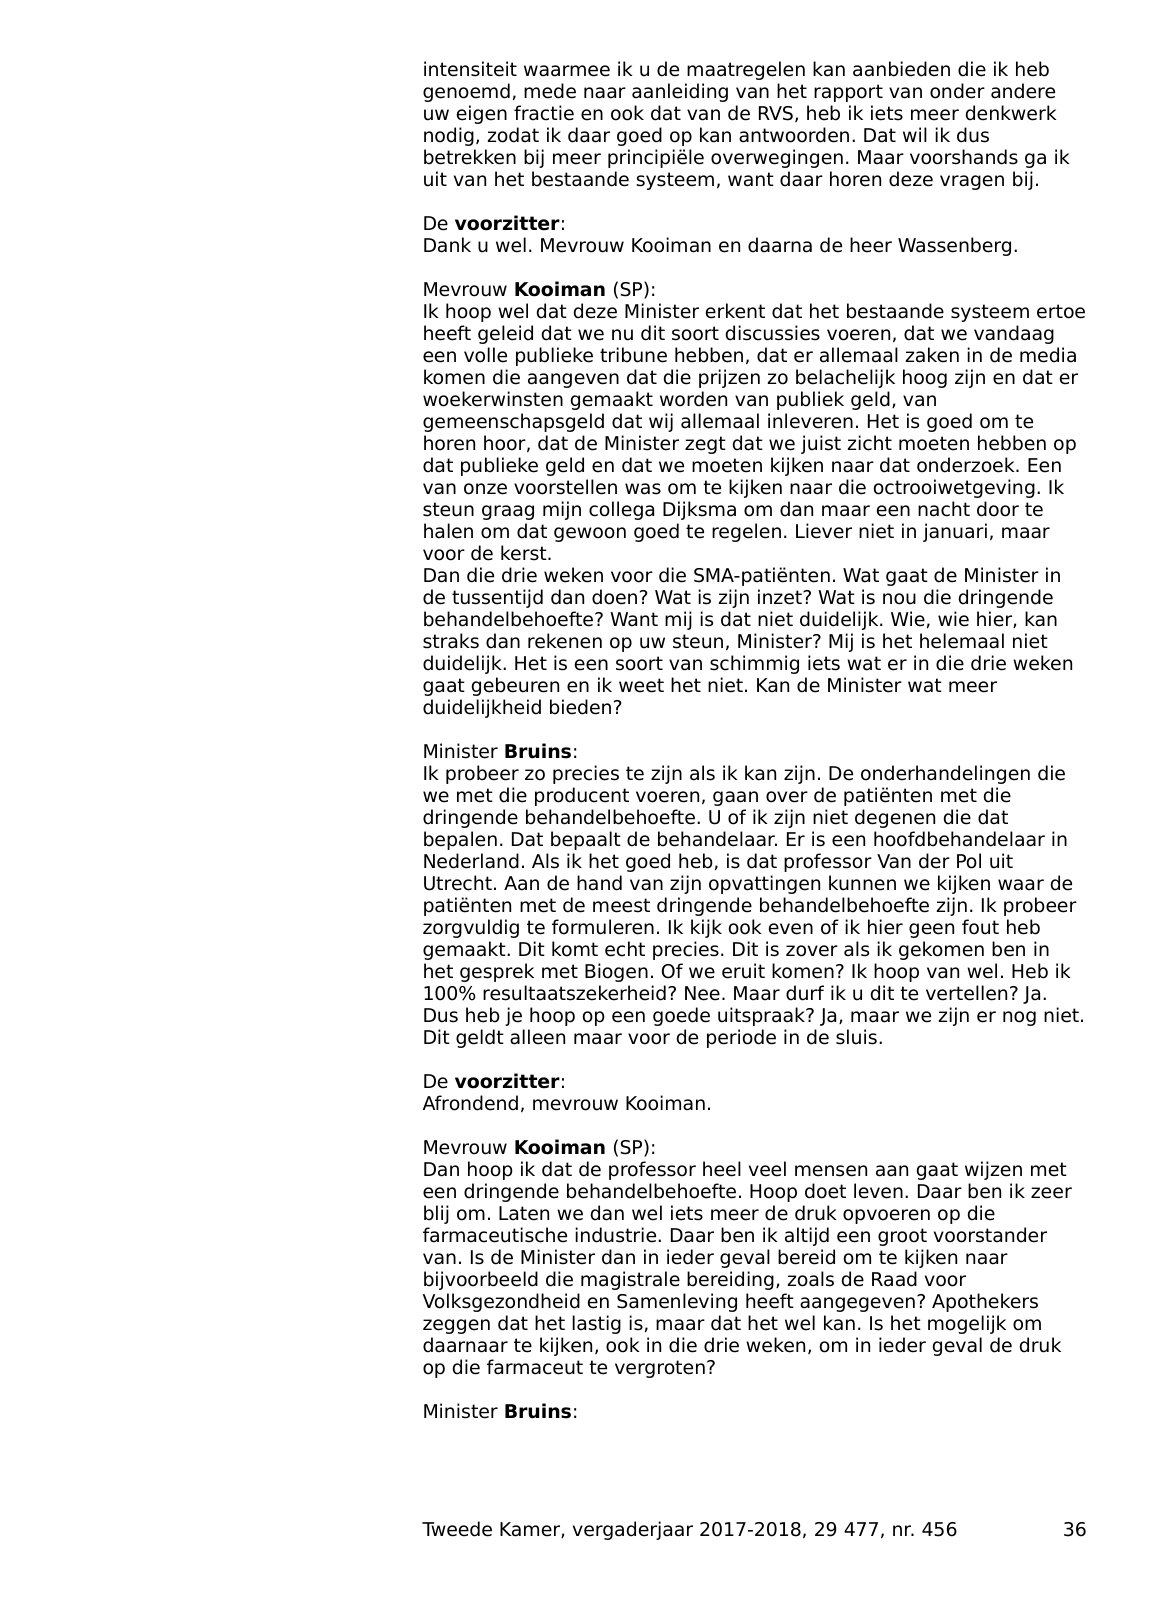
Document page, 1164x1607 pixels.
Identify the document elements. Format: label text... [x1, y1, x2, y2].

text Dan hoop ik dat de professor heel veel mensen aan gaat wijzen met een dringende behandelbehoefte. Hoop doet leven. Daar ben ik zeer blij om. Laten we dan wel iets meer de druk opvoeren op die farmaceutische industrie. Daar ben ik altijd een groot voorstander van. Is de Minister dan in ieder geval bereid om te kijken naar bijvoorbeeld die magistrale bereiding, zoals de Raad voor Volksgezondheid en Samenleving heeft aangegeven? Apothekers zeggen dat het lastig is, maar dat het wel kan. Is het mogelijk om daarnaar te kijken, ook in die drie weken, om in ieder geval de druk op die farmaceut te vergroten? [422, 1159, 1087, 1379]
text Minister Bruins: [422, 1401, 1087, 1423]
text Mevrouw Kooiman (SP): [422, 279, 1087, 301]
text Minister Bruins: [422, 741, 1087, 763]
text De voorzitter: [422, 213, 1087, 235]
text Ik hoop wel dat deze Minister erkent dat het bestaande systeem ertoe heeft geleid dat we nu dit soort discussies voeren, dat we vandaag een volle publieke tribune hebben, dat er allemaal zaken in de media komen die aangeven dat die prijzen zo belachelijk hoog zijn en dat er woekerwinsten gemaakt worden van publiek geld, van gemeenschapsgeld dat wij allemaal inleveren. Het is goed om te horen hoor, dat de Minister zegt dat we juist zicht moeten hebben op dat publieke geld en dat we moeten kijken naar dat onderzoek. Een van onze voorstellen was om te kijken naar die octrooiwetgeving. Ik steun graag mijn collega Dijksma om dan maar een nacht door te halen om dat gewoon goed te regelen. Liever niet in januari, maar voor de kerst. [422, 301, 1087, 565]
text Afrondend, mevrouw Kooiman. [422, 1093, 1087, 1115]
text De voorzitter: [422, 1071, 1087, 1093]
text Dan die drie weken voor die SMA-patiënten. Wat gaat de Minister in de tussentijd dan doen? Wat is zijn inzet? Wat is nou die dringende behandelbehoefte? Want mij is dat niet duidelijk. Wie, wie hier, kan straks dan rekenen op uw steun, Minister? Mij is het helemaal niet duidelijk. Het is een soort van schimmig iets wat er in die drie weken gaat gebeuren en ik weet het niet. Kan de Minister wat meer duidelijkheid bieden? [422, 565, 1087, 719]
text Mevrouw Kooiman (SP): [422, 1137, 1087, 1159]
text intensiteit waarmee ik u de maatregelen kan aanbieden die ik heb genoemd, mede naar aanleiding van het rapport van onder andere uw eigen fractie en ook dat van de RVS, heb ik iets meer denkwerk nodig, zodat ik daar goed op kan antwoorden. Dat wil ik dus betrekken bij meer principiële overwegingen. Maar voorshands ga ik uit van het bestaande systeem, want daar horen deze vragen bij. [422, 59, 1087, 191]
text Dank u wel. Mevrouw Kooiman en daarna de heer Wassenberg. [422, 235, 1087, 257]
text Ik probeer zo precies te zijn als ik kan zijn. De onderhandelingen die we met die producent voeren, gaan over de patiënten met die dringende behandelbehoefte. U of ik zijn niet degenen die dat bepalen. Dat bepaalt de behandelaar. Er is een hoofdbehandelaar in Nederland. Als ik het goed heb, is dat professor Van der Pol uit Utrecht. Aan de hand van zijn opvattingen kunnen we kijken waar de patiënten met de meest dringende behandelbehoefte zijn. Ik probeer zorgvuldig te formuleren. Ik kijk ook even of ik hier geen fout heb gemaakt. Dit komt echt precies. Dit is zover als ik gekomen ben in het gesprek met Biogen. Of we eruit komen? Ik hoop van wel. Heb ik 100% resultaatszekerheid? Nee. Maar durf ik u dit te vertellen? Ja. Dus heb je hoop op een goede uitspraak? Ja, maar we zijn er nog niet. Dit geldt alleen maar voor de periode in de sluis. [422, 763, 1087, 1049]
